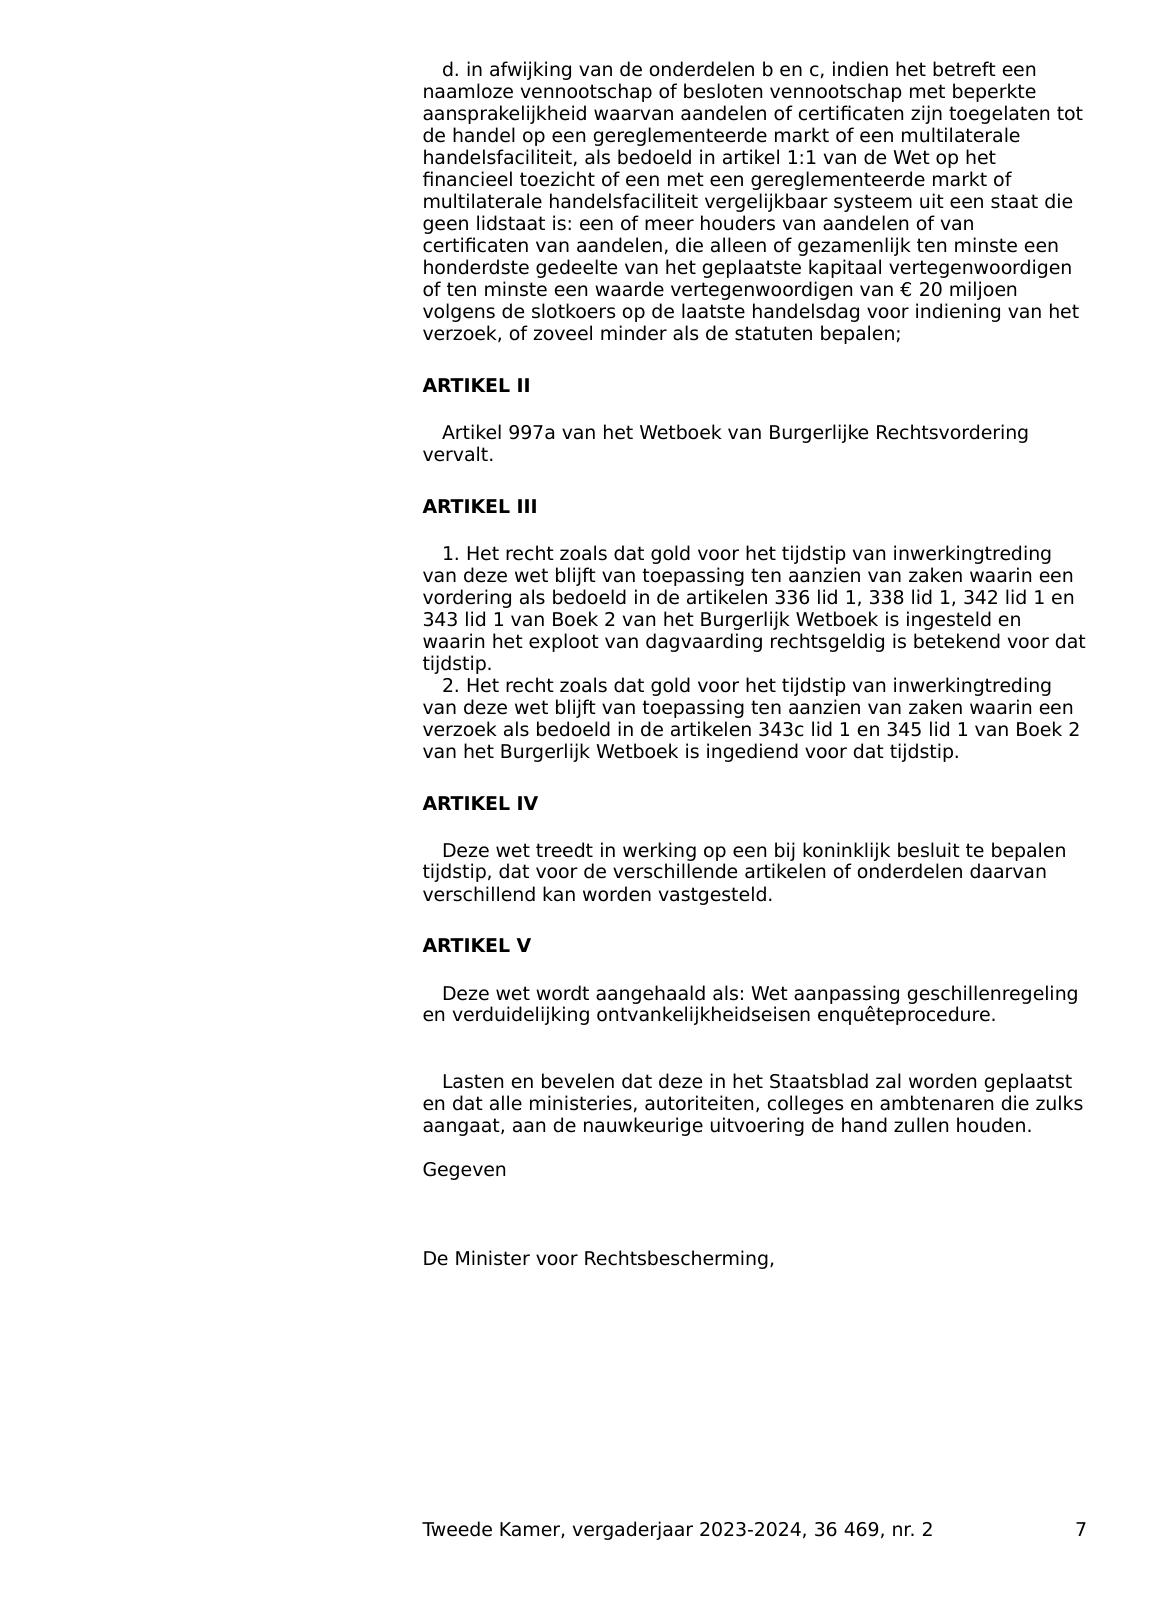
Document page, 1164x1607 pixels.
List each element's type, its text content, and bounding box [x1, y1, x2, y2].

text d. in afwijking van de onderdelen b en c, indien het betreft een naamloze vennootschap of besloten vennootschap met beperkte aansprakelijkheid waarvan aandelen of certificaten zijn toegelaten tot de handel op een gereglementeerde markt of een multilaterale handelsfaciliteit, als bedoeld in artikel 1:1 van de Wet op het financieel toezicht of een met een gereglementeerde markt of multilaterale handelsfaciliteit vergelijkbaar systeem uit een staat die geen lidstaat is: een of meer houders van aandelen of van certificaten van aandelen, die alleen of gezamenlijk ten minste een honderdste gedeelte van het geplaatste kapitaal vertegenwoordigen of ten minste een waarde vertegenwoordigen van € 20 miljoen volgens de slotkoers op de laatste handelsdag voor indiening van het verzoek, of zoveel minder als de statuten bepalen; [422, 59, 1087, 345]
text De Minister voor Rechtsbescherming, [422, 1247, 1087, 1269]
subtitle ARTIKEL II [422, 375, 1087, 397]
subtitle ARTIKEL V [422, 935, 1087, 957]
text Gegeven [422, 1159, 1087, 1181]
subtitle ARTIKEL IV [422, 792, 1087, 814]
text 2. Het recht zoals dat gold voor het tijdstip van inwerkingtreding van deze wet blijft van toepassing ten aanzien van zaken waarin een verzoek als bedoeld in de artikelen 343c lid 1 en 345 lid 1 van Boek 2 van het Burgerlijk Wetboek is ingediend voor dat tijdstip. [422, 674, 1087, 762]
text Artikel 997a van het Wetboek van Burgerlijke Rechtsvordering vervalt. [422, 422, 1087, 466]
text Deze wet wordt aangehaald als: Wet aanpassing geschillenregeling en verduidelijking ontvankelijkheidseisen enquêteprocedure. [422, 982, 1087, 1026]
text Lasten en bevelen dat deze in het Staatsblad zal worden geplaatst en dat alle ministeries, autoriteiten, colleges en ambtenaren die zulks aangaat, aan de nauwkeurige uitvoering de hand zullen houden. [422, 1071, 1087, 1137]
text Deze wet treedt in werking op een bij koninklijk besluit te bepalen tijdstip, dat voor de verschillende artikelen of onderdelen daarvan verschillend kan worden vastgesteld. [422, 839, 1087, 905]
text 1. Het recht zoals dat gold voor het tijdstip van inwerkingtreding van deze wet blijft van toepassing ten aanzien van zaken waarin een vordering als bedoeld in de artikelen 336 lid 1, 338 lid 1, 342 lid 1 en 343 lid 1 van Boek 2 van het Burgerlijk Wetboek is ingesteld en waarin het exploot van dagvaarding rechtsgeldig is betekend voor dat tijdstip. [422, 543, 1087, 674]
subtitle ARTIKEL III [422, 496, 1087, 518]
